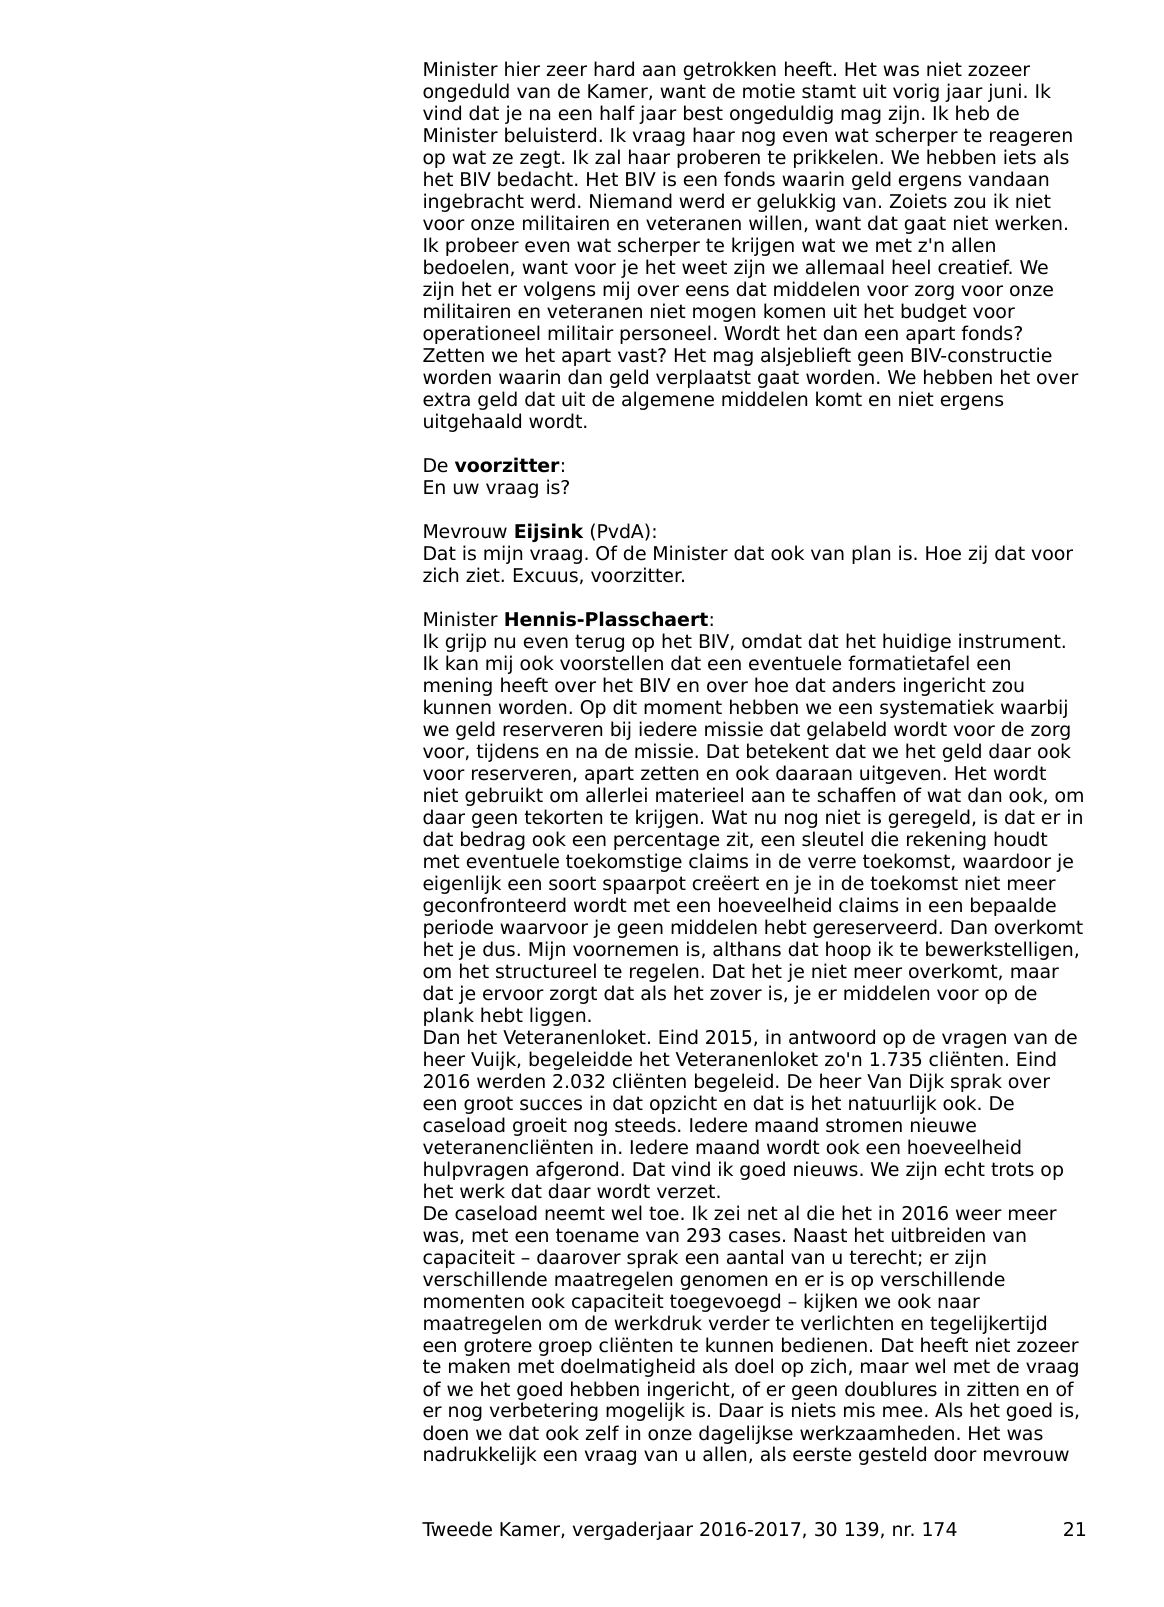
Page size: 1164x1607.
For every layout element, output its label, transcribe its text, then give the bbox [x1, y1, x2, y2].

text Minister Hennis-Plasschaert: [422, 609, 1087, 631]
text De voorzitter: [422, 455, 1087, 477]
text Minister hier zeer hard aan getrokken heeft. Het was niet zozeer ongeduld van de Kamer, want de motie stamt uit vorig jaar juni. Ik vind dat je na een half jaar best ongeduldig mag zijn. Ik heb de Minister beluisterd. Ik vraag haar nog even wat scherper te reageren op wat ze zegt. Ik zal haar proberen te prikkelen. We hebben iets als het BIV bedacht. Het BIV is een fonds waarin geld ergens vandaan ingebracht werd. Niemand werd er gelukkig van. Zoiets zou ik niet voor onze militairen en veteranen willen, want dat gaat niet werken. Ik probeer even wat scherper te krijgen wat we met z'n allen bedoelen, want voor je het weet zijn we allemaal heel creatief. We zijn het er volgens mij over eens dat middelen voor zorg voor onze militairen en veteranen niet mogen komen uit het budget voor operationeel militair personeel. Wordt het dan een apart fonds? Zetten we het apart vast? Het mag alsjeblieft geen BIV-constructie worden waarin dan geld verplaatst gaat worden. We hebben het over extra geld dat uit de algemene middelen komt en niet ergens uitgehaald wordt. [422, 59, 1087, 433]
text Dan het Veteranenloket. Eind 2015, in antwoord op de vragen van de heer Vuijk, begeleidde het Veteranenloket zo'n 1.735 cliënten. Eind 2016 werden 2.032 cliënten begeleid. De heer Van Dijk sprak over een groot succes in dat opzicht en dat is het natuurlijk ook. De caseload groeit nog steeds. Iedere maand stromen nieuwe veteranencliënten in. Iedere maand wordt ook een hoeveelheid hulpvragen afgerond. Dat vind ik goed nieuws. We zijn echt trots op het werk dat daar wordt verzet. [422, 1027, 1087, 1203]
text En uw vraag is? [422, 477, 1087, 499]
text Dat is mijn vraag. Of de Minister dat ook van plan is. Hoe zij dat voor zich ziet. Excuus, voorzitter. [422, 543, 1087, 587]
text De caseload neemt wel toe. Ik zei net al die het in 2016 weer meer was, met een toename van 293 cases. Naast het uitbreiden van capaciteit – daarover sprak een aantal van u terecht; er zijn verschillende maatregelen genomen en er is op verschillende momenten ook capaciteit toegevoegd – kijken we ook naar maatregelen om de werkdruk verder te verlichten en tegelijkertijd een grotere groep cliënten te kunnen bedienen. Dat heeft niet zozeer te maken met doelmatigheid als doel op zich, maar wel met de vraag of we het goed hebben ingericht, of er geen doublures in zitten en of er nog verbetering mogelijk is. Daar is niets mis mee. Als het goed is, doen we dat ook zelf in onze dagelijkse werkzaamheden. Het was nadrukkelijk een vraag van u allen, als eerste gesteld door mevrouw [422, 1203, 1087, 1466]
text Ik grijp nu even terug op het BIV, omdat dat het huidige instrument. Ik kan mij ook voorstellen dat een eventuele formatietafel een mening heeft over het BIV en over hoe dat anders ingericht zou kunnen worden. Op dit moment hebben we een systematiek waarbij we geld reserveren bij iedere missie dat gelabeld wordt voor de zorg voor, tijdens en na de missie. Dat betekent dat we het geld daar ook voor reserveren, apart zetten en ook daaraan uitgeven. Het wordt niet gebruikt om allerlei materieel aan te schaffen of wat dan ook, om daar geen tekorten te krijgen. Wat nu nog niet is geregeld, is dat er in dat bedrag ook een percentage zit, een sleutel die rekening houdt met eventuele toekomstige claims in de verre toekomst, waardoor je eigenlijk een soort spaarpot creëert en je in de toekomst niet meer geconfronteerd wordt met een hoeveelheid claims in een bepaalde periode waarvoor je geen middelen hebt gereserveerd. Dan overkomt het je dus. Mijn voornemen is, althans dat hoop ik te bewerkstelligen, om het structureel te regelen. Dat het je niet meer overkomt, maar dat je ervoor zorgt dat als het zover is, je er middelen voor op de plank hebt liggen. [422, 631, 1087, 1027]
text Mevrouw Eijsink (PvdA): [422, 521, 1087, 543]
